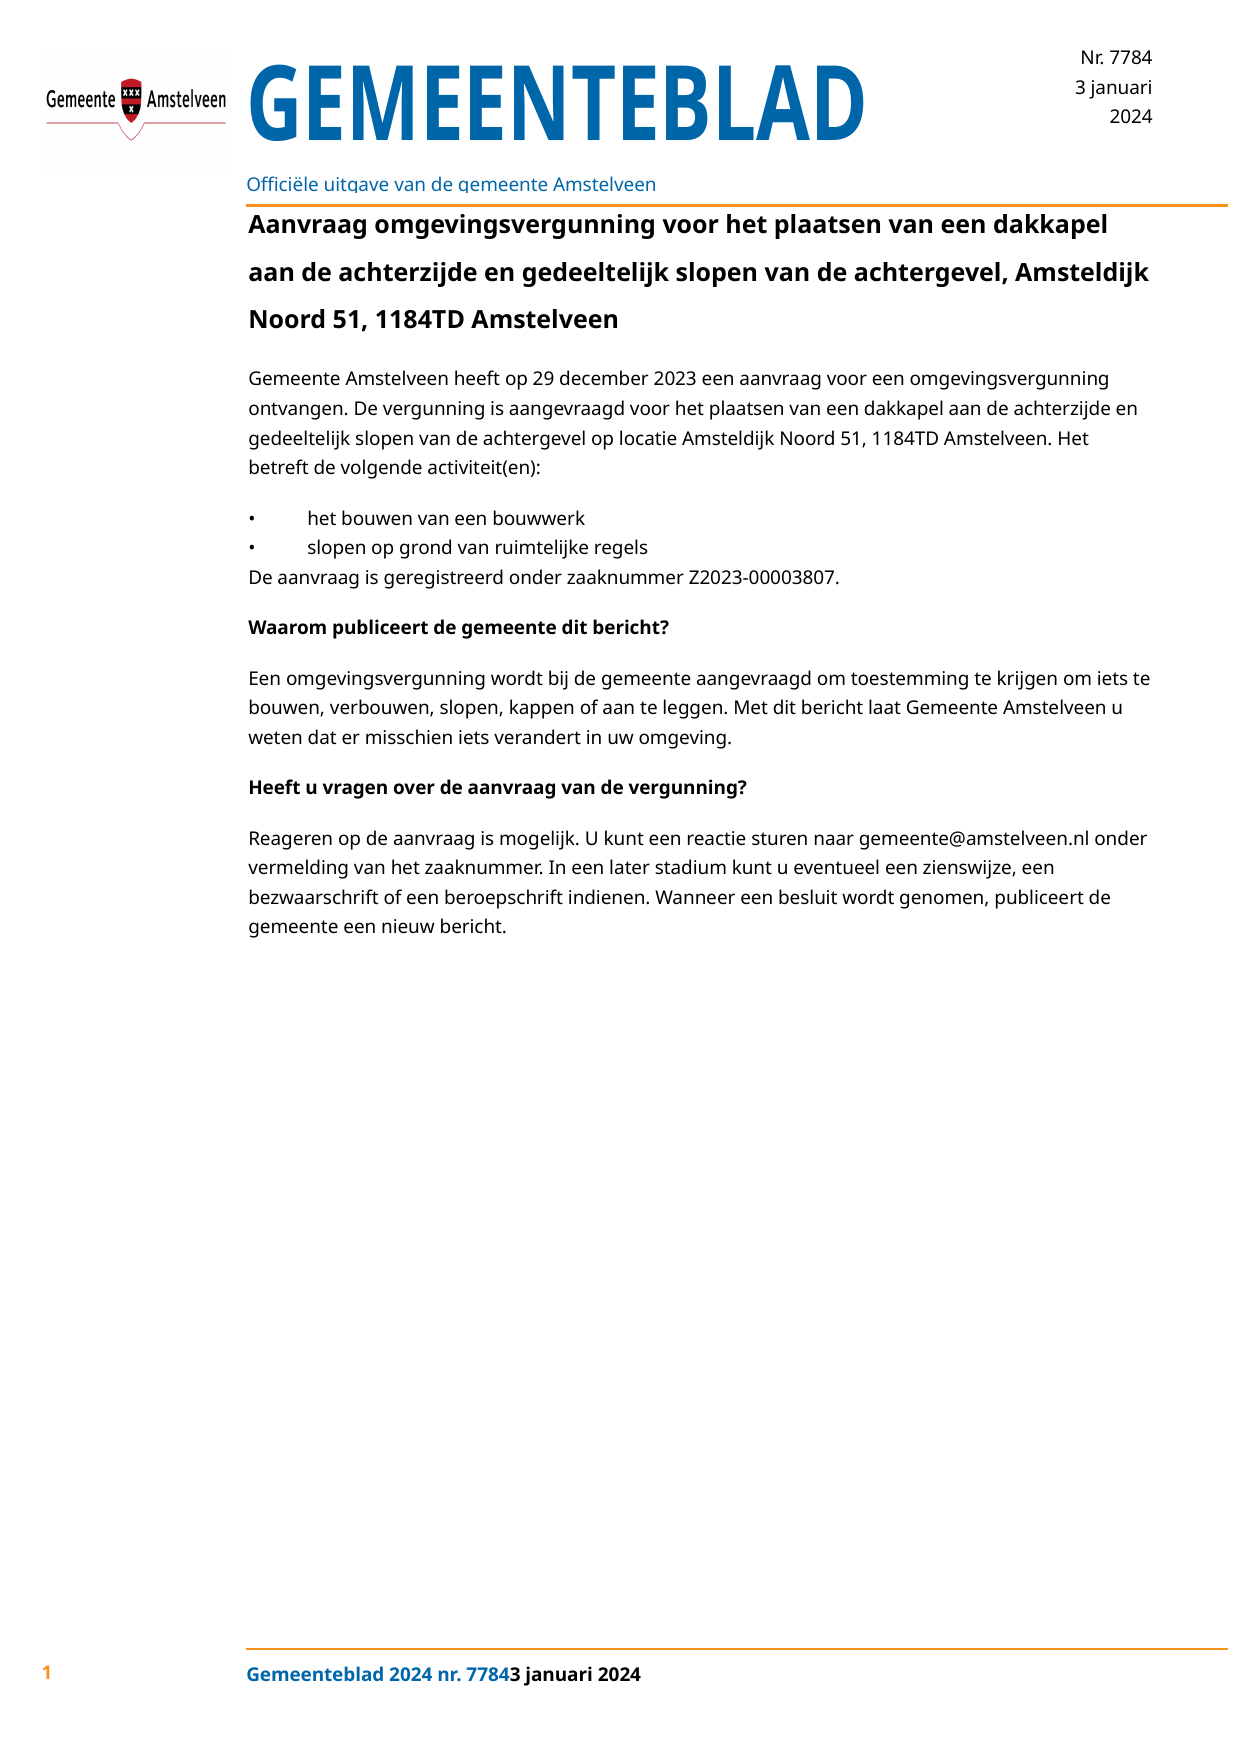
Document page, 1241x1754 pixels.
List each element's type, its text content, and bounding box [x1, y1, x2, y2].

text Heeft u vragen over de aanvraag van de vergunning? [248, 774, 1152, 800]
text De aanvraag is geregistreerd onder zaaknummer Z2023-00003807. [248, 564, 1152, 589]
text Een omgevingsvergunning wordt bij de gemeente aangevraagd om toestemming te krijgen om iets te bouwen, verbouwen, slopen, kappen of aan te leggen. Met dit bericht laat Gemeente Amstelveen u weten dat er misschien iets verandert in uw omgeving. [248, 665, 1152, 749]
picture [41, 47, 231, 172]
list slopen op grond van ruimtelijke regels [248, 534, 1152, 560]
text Reageren op de aanvraag is mogelijk. U kunt een reactie sturen naar gemeente@amstelveen.nl onder vermelding van het zaaknummer. In een later stadium kunt u eventueel een zienswijze, een bezwaarschrift of een beroepschrift indienen. Wanneer een besluit wordt genomen, publiceert de gemeente een nieuw bericht. [248, 825, 1152, 939]
text Waarom publiceert de gemeente dit bericht? [248, 614, 1152, 640]
text Gemeente Amstelveen heeft op 29 december 2023 een aanvraag voor een omgevingsvergunning ontvangen. De vergunning is aangevraagd voor het plaatsen van een dakkapel aan de achterzijde en gedeeltelijk slopen van de achtergevel op locatie Amsteldijk Noord 51, 1184TD Amstelveen. Het betreft de volgende activiteit(en): [248, 366, 1152, 480]
list het bouwen van een bouwwerk [248, 505, 1152, 530]
text Aanvraag omgevingsvergunning voor het plaatsen van een dakkapel aan de achterzijde en gedeeltelijk slopen van de achtergevel, Amsteldijk Noord 51, 1184TD Amstelveen [248, 207, 1152, 336]
